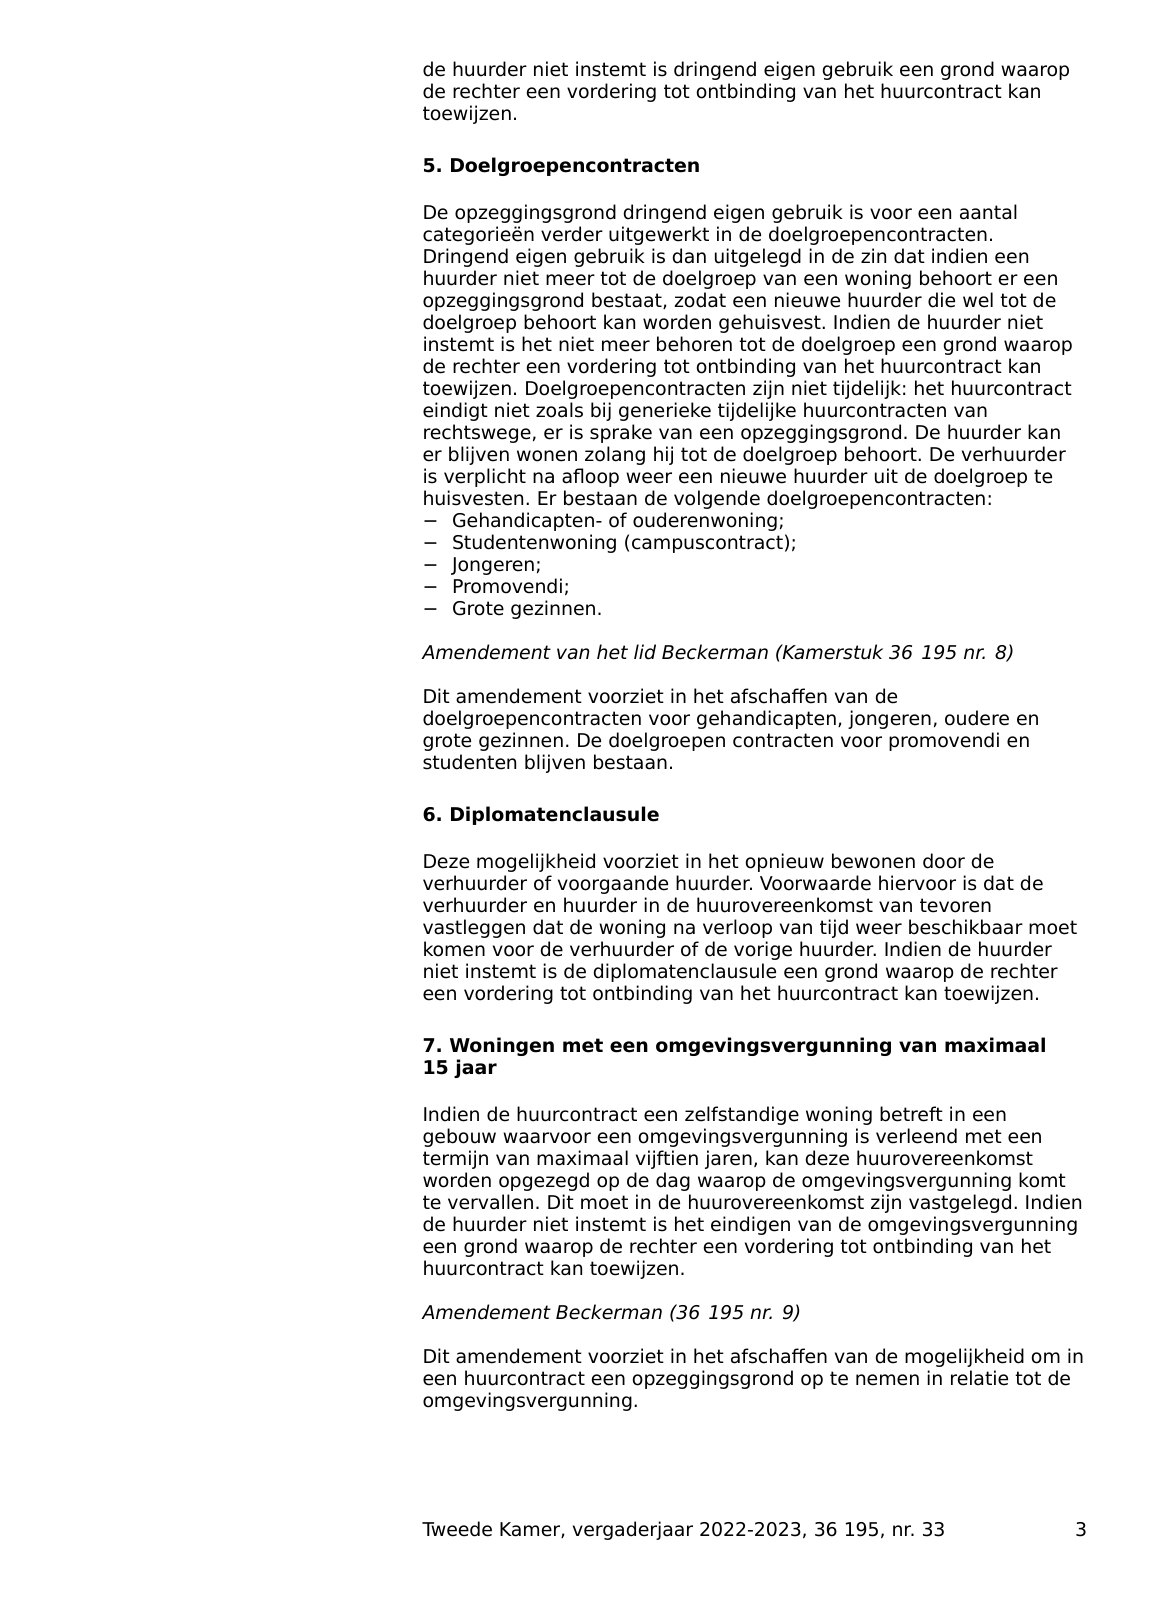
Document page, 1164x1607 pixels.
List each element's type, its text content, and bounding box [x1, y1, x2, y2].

subtitle 5. Doelgroepencontracten [422, 155, 1087, 177]
text de huurder niet instemt is dringend eigen gebruik een grond waarop de rechter een vordering tot ontbinding van het huurcontract kan toewijzen. [422, 59, 1087, 125]
text − Grote gezinnen. [422, 598, 1087, 619]
text Deze mogelijkheid voorziet in het opnieuw bewonen door de verhuurder of voorgaande huurder. Voorwaarde hiervoor is dat de verhuurder en huurder in de huurovereenkomst van tevoren vastleggen dat de woning na verloop van tijd weer beschikbaar moet komen voor de verhuurder of de vorige huurder. Indien de huurder niet instemt is de diplomatenclausule een grond waarop de rechter een vordering tot ontbinding van het huurcontract kan toewijzen. [422, 851, 1087, 1005]
text Indien de huurcontract een zelfstandige woning betreft in een gebouw waarvoor een omgevingsvergunning is verleend met een termijn van maximaal vijftien jaren, kan deze huurovereenkomst worden opgezegd op de dag waarop de omgevingsvergunning komt te vervallen. Dit moet in de huurovereenkomst zijn vastgelegd. Indien de huurder niet instemt is het eindigen van de omgevingsvergunning een grond waarop de rechter een vordering tot ontbinding van het huurcontract kan toewijzen. [422, 1104, 1087, 1279]
subtitle Amendement van het lid Beckerman (Kamerstuk 36 195 nr. 8) [422, 642, 1087, 664]
subtitle Amendement Beckerman (36 195 nr. 9) [422, 1302, 1087, 1324]
text − Gehandicapten- of ouderenwoning; [422, 510, 1087, 532]
text De opzeggingsgrond dringend eigen gebruik is voor een aantal categorieën verder uitgewerkt in de doelgroepencontracten. Dringend eigen gebruik is dan uitgelegd in de zin dat indien een huurder niet meer tot de doelgroep van een woning behoort er een opzeggingsgrond bestaat, zodat een nieuwe huurder die wel tot de doelgroep behoort kan worden gehuisvest. Indien de huurder niet instemt is het niet meer behoren tot de doelgroep een grond waarop de rechter een vordering tot ontbinding van het huurcontract kan toewijzen. Doelgroepencontracten zijn niet tijdelijk: het huurcontract eindigt niet zoals bij generieke tijdelijke huurcontracten van rechtswege, er is sprake van een opzeggingsgrond. De huurder kan er blijven wonen zolang hij tot de doelgroep behoort. De verhuurder is verplicht na afloop weer een nieuwe huurder uit de doelgroep te huisvesten. Er bestaan de volgende doelgroepencontracten: [422, 202, 1087, 510]
text Dit amendement voorziet in het afschaffen van de doelgroepencontracten voor gehandicapten, jongeren, oudere en grote gezinnen. De doelgroepen contracten voor promovendi en studenten blijven bestaan. [422, 686, 1087, 774]
text − Jongeren; [422, 554, 1087, 576]
text Dit amendement voorziet in het afschaffen van de mogelijkheid om in een huurcontract een opzeggingsgrond op te nemen in relatie tot de omgevingsvergunning. [422, 1346, 1087, 1412]
text − Studentenwoning (campuscontract); [422, 532, 1087, 554]
subtitle 6. Diplomatenclausule [422, 804, 1087, 826]
text − Promovendi; [422, 576, 1087, 598]
subtitle 7. Woningen met een omgevingsvergunning van maximaal 15 jaar [422, 1035, 1087, 1079]
